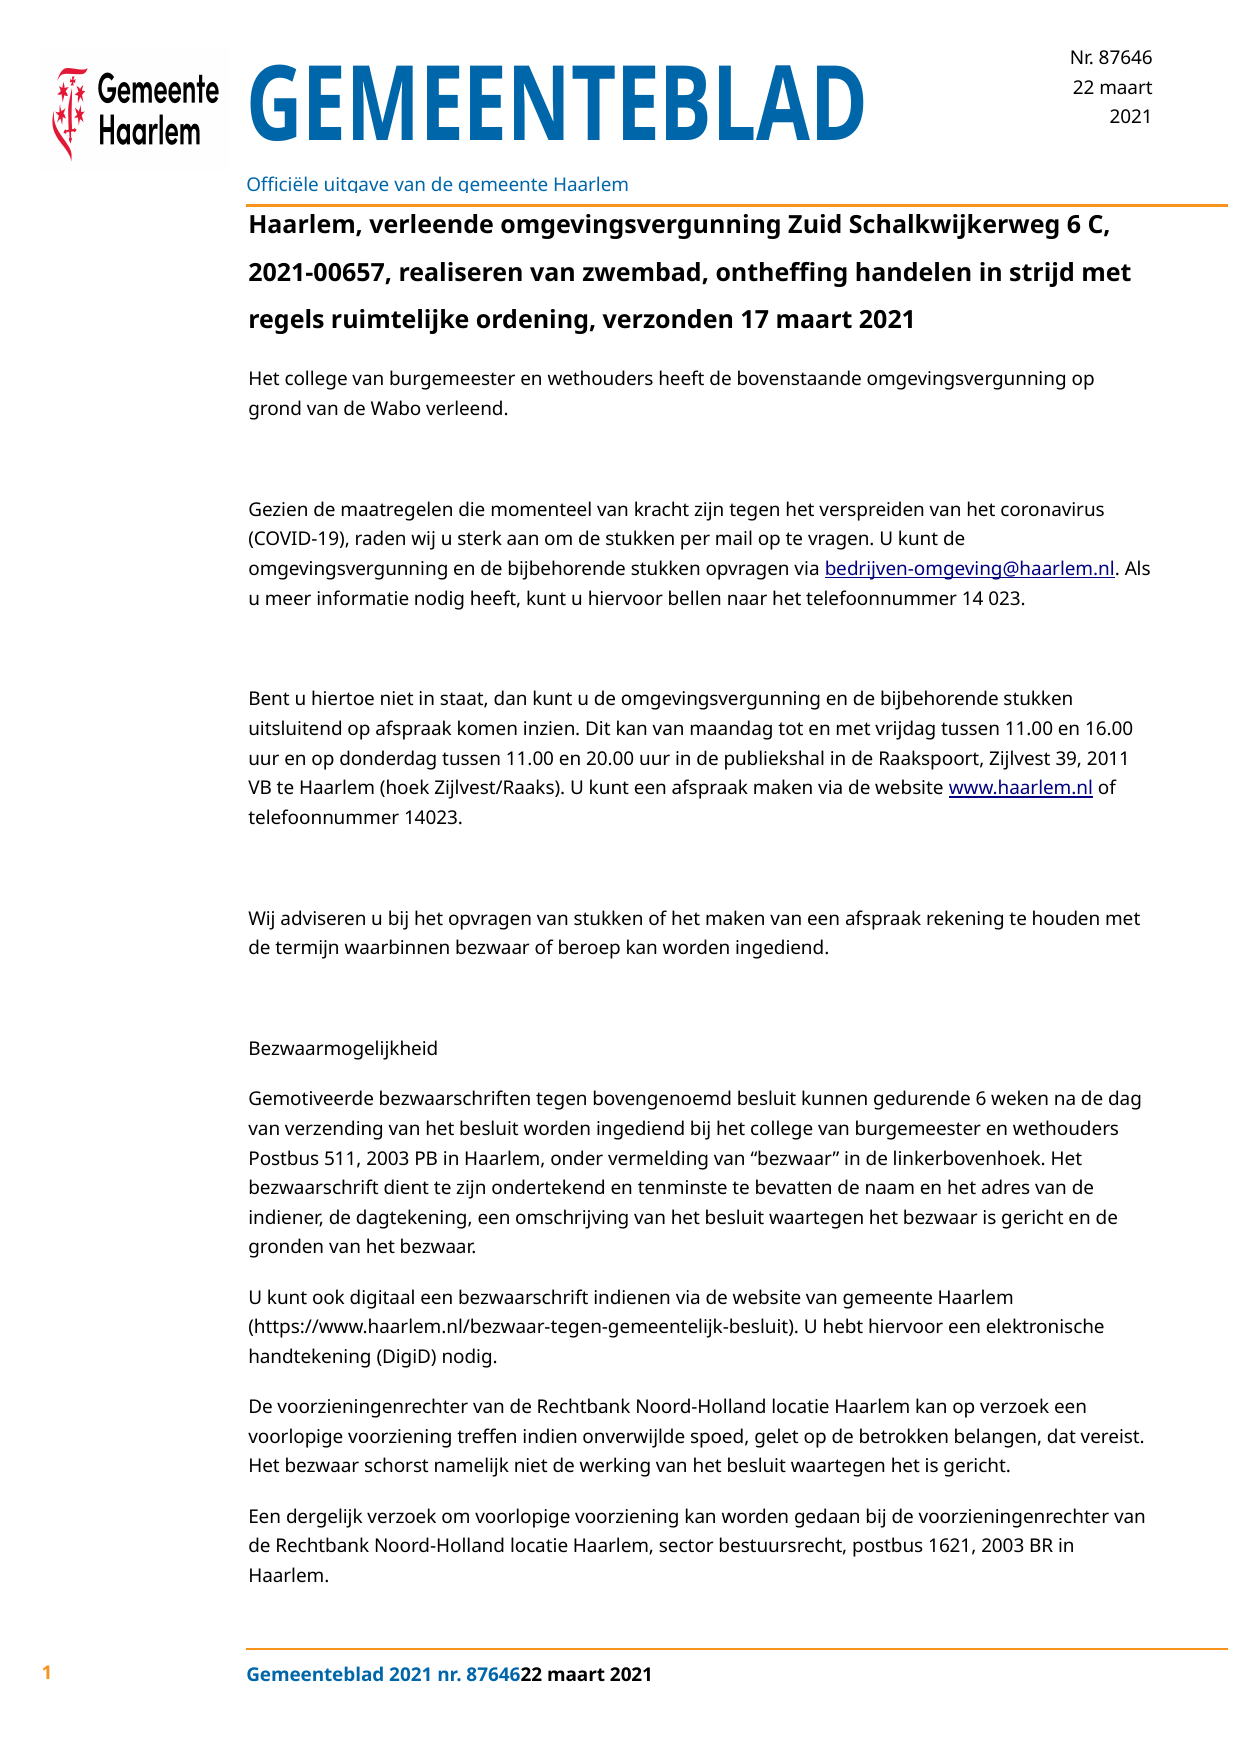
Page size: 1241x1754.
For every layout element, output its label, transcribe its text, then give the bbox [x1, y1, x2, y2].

text Bent u hiertoe niet in staat, dan kunt u de omgevingsvergunning en de bijbehorende stukken uitsluitend op afspraak komen inzien. Dit kan van maandag tot en met vrijdag tussen 11.00 en 16.00 uur en op donderdag tussen 11.00 en 20.00 uur in de publiekshal in de Raakspoort, Zijlvest 39, 2011 VB te Haarlem (hoek Zijlvest/Raaks). U kunt een afspraak maken via de website www.haarlem.nl of telefoonnummer 14023. [248, 686, 1152, 829]
picture [41, 47, 231, 172]
text Bezwaarmogelijkheid [248, 1035, 1152, 1061]
text Gemotiveerde bezwaarschriften tegen bovengenoemd besluit kunnen gedurende 6 weken na de dag van verzending van het besluit worden ingediend bij het college van burgemeester en wethouders Postbus 511, 2003 PB in Haarlem, onder vermelding van “bezwaar” in de linkerbovenhoek. Het bezwaarschrift dient te zijn ondertekend en tenminste te bevatten de naam en het adres van de indiener, de dagtekening, een omschrijving van het besluit waartegen het bezwaar is gericht en de gronden van het bezwaar. [248, 1086, 1152, 1259]
text U kunt ook digitaal een bezwaarschrift indienen via de website van gemeente Haarlem (https://www.haarlem.nl/bezwaar-tegen-gemeentelijk-besluit). U hebt hiervoor een elektronische handtekening (DigiD) nodig. [248, 1284, 1152, 1369]
text Een dergelijk verzoek om voorlopige voorziening kan worden gedaan bij de voorzieningenrechter van de Rechtbank Noord-Holland locatie Haarlem, sector bestuursrecht, postbus 1621, 2003 BR in Haarlem. [248, 1503, 1152, 1588]
text Haarlem, verleende omgevingsvergunning Zuid Schalkwijkerweg 6 C, 2021-00657, realiseren van zwembad, ontheffing handelen in strijd met regels ruimtelijke ordening, verzonden 17 maart 2021 [248, 207, 1152, 336]
text Het college van burgemeester en wethouders heeft de bovenstaande omgevingsvergunning op grond van de Wabo verleend. [248, 366, 1152, 421]
text De voorzieningenrechter van de Rechtbank Noord-Holland locatie Haarlem kan op verzoek een voorlopige voorziening treffen indien onverwijlde spoed, gelet op de betrokken belangen, dat vereist. Het bezwaar schorst namelijk niet de werking van het besluit waartegen het is gericht. [248, 1393, 1152, 1478]
text Wij adviseren u bij het opvragen van stukken of het maken van een afspraak rekening te houden met de termijn waarbinnen bezwaar of beroep kan worden ingediend. [248, 905, 1152, 960]
text Gezien de maatregelen die momenteel van kracht zijn tegen het verspreiden van het coronavirus (COVID-19), raden wij u sterk aan om de stukken per mail op te vragen. U kunt de omgevingsvergunning en de bijbehorende stukken opvragen via bedrijven-omgeving@haarlem.nl. Als u meer informatie nodig heeft, kunt u hiervoor bellen naar het telefoonnummer 14 023. [248, 496, 1152, 610]
